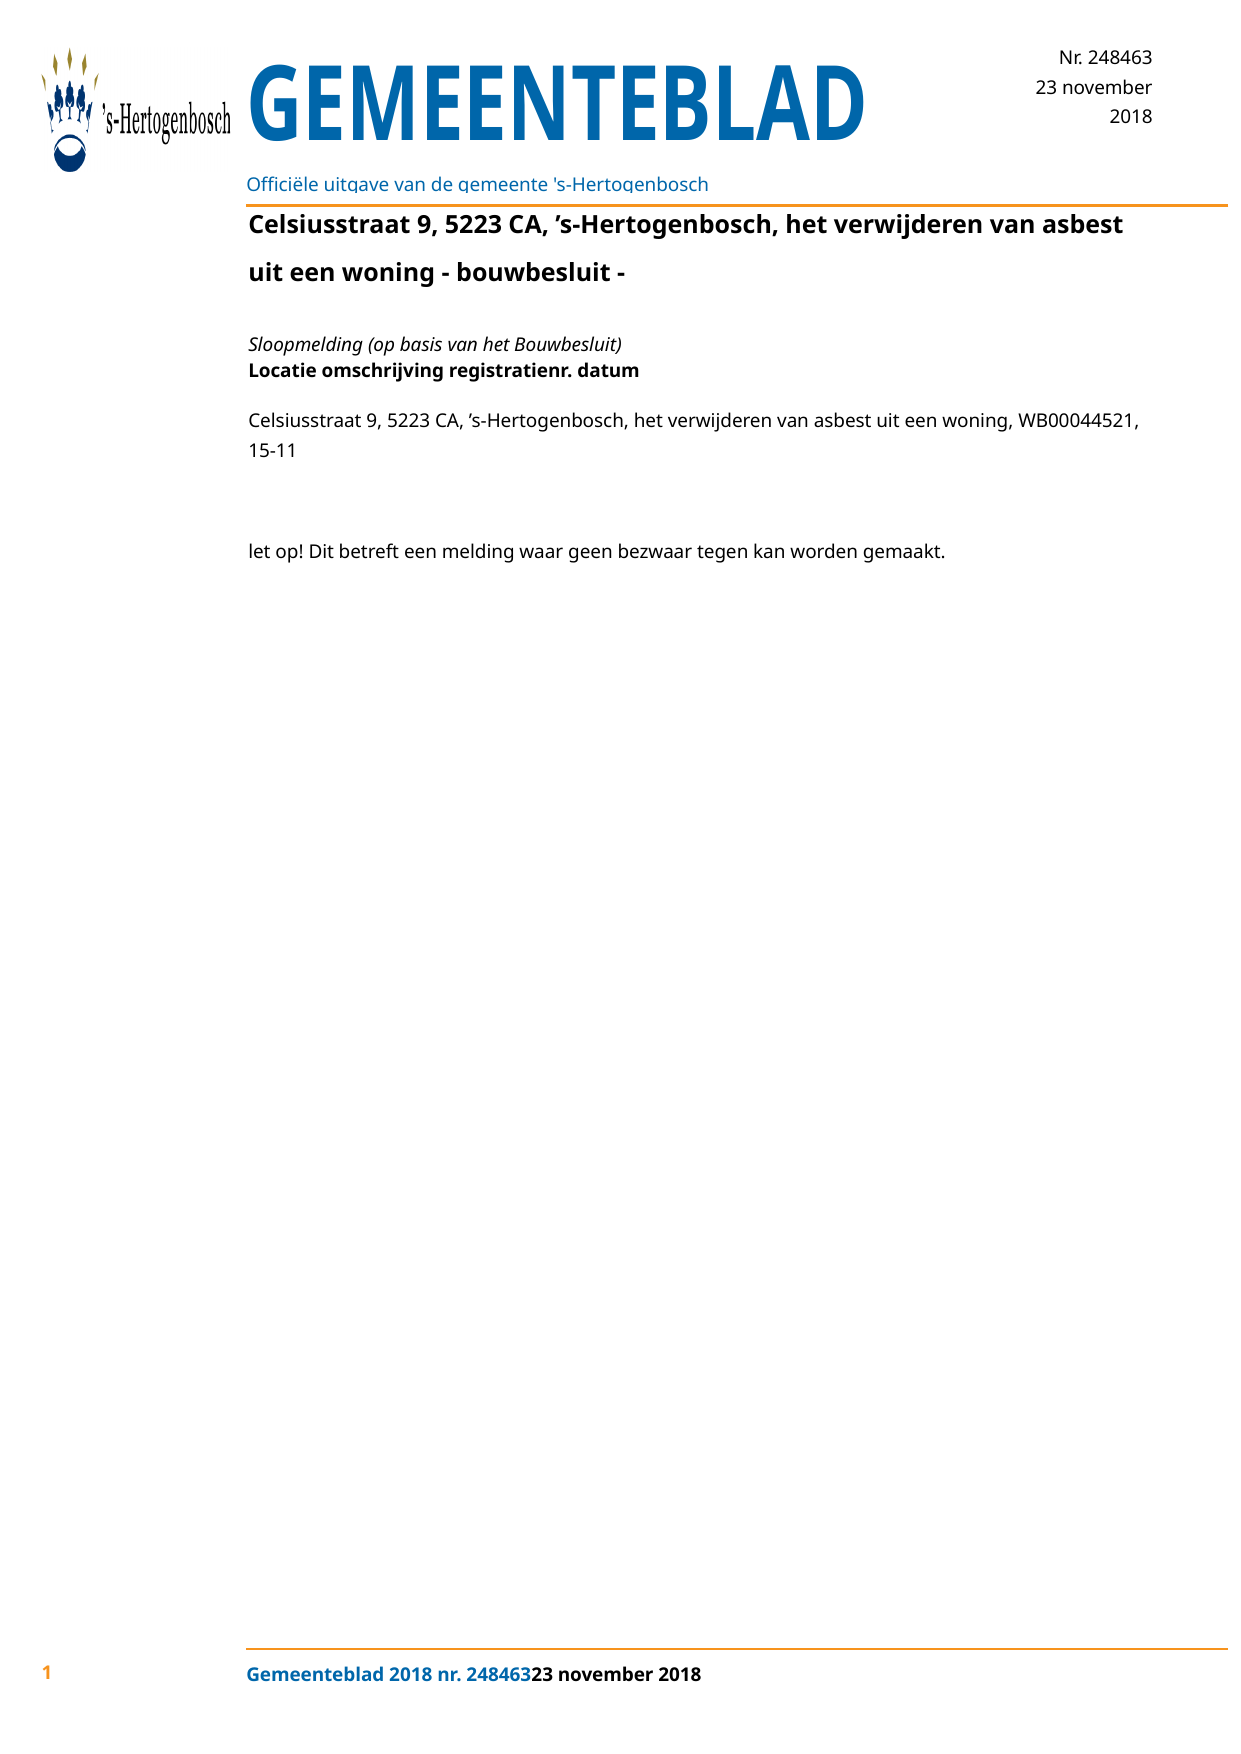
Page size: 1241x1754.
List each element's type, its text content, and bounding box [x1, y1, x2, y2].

picture [41, 47, 231, 172]
text let op! Dit betreft een melding waar geen bezwaar tegen kan worden gemaakt. [248, 538, 1152, 564]
text Locatie omschrijving registratienr. datum [248, 357, 1152, 383]
text Sloopmelding (op basis van het Bouwbesluit) [248, 331, 1152, 357]
text Celsiusstraat 9, 5223 CA, ’s-Hertogenbosch, het verwijderen van asbest uit een woning, WB00044521, 15-11 [248, 408, 1152, 463]
text Celsiusstraat 9, 5223 CA, ’s-Hertogenbosch, het verwijderen van asbest uit een woning - bouwbesluit - [248, 207, 1152, 288]
